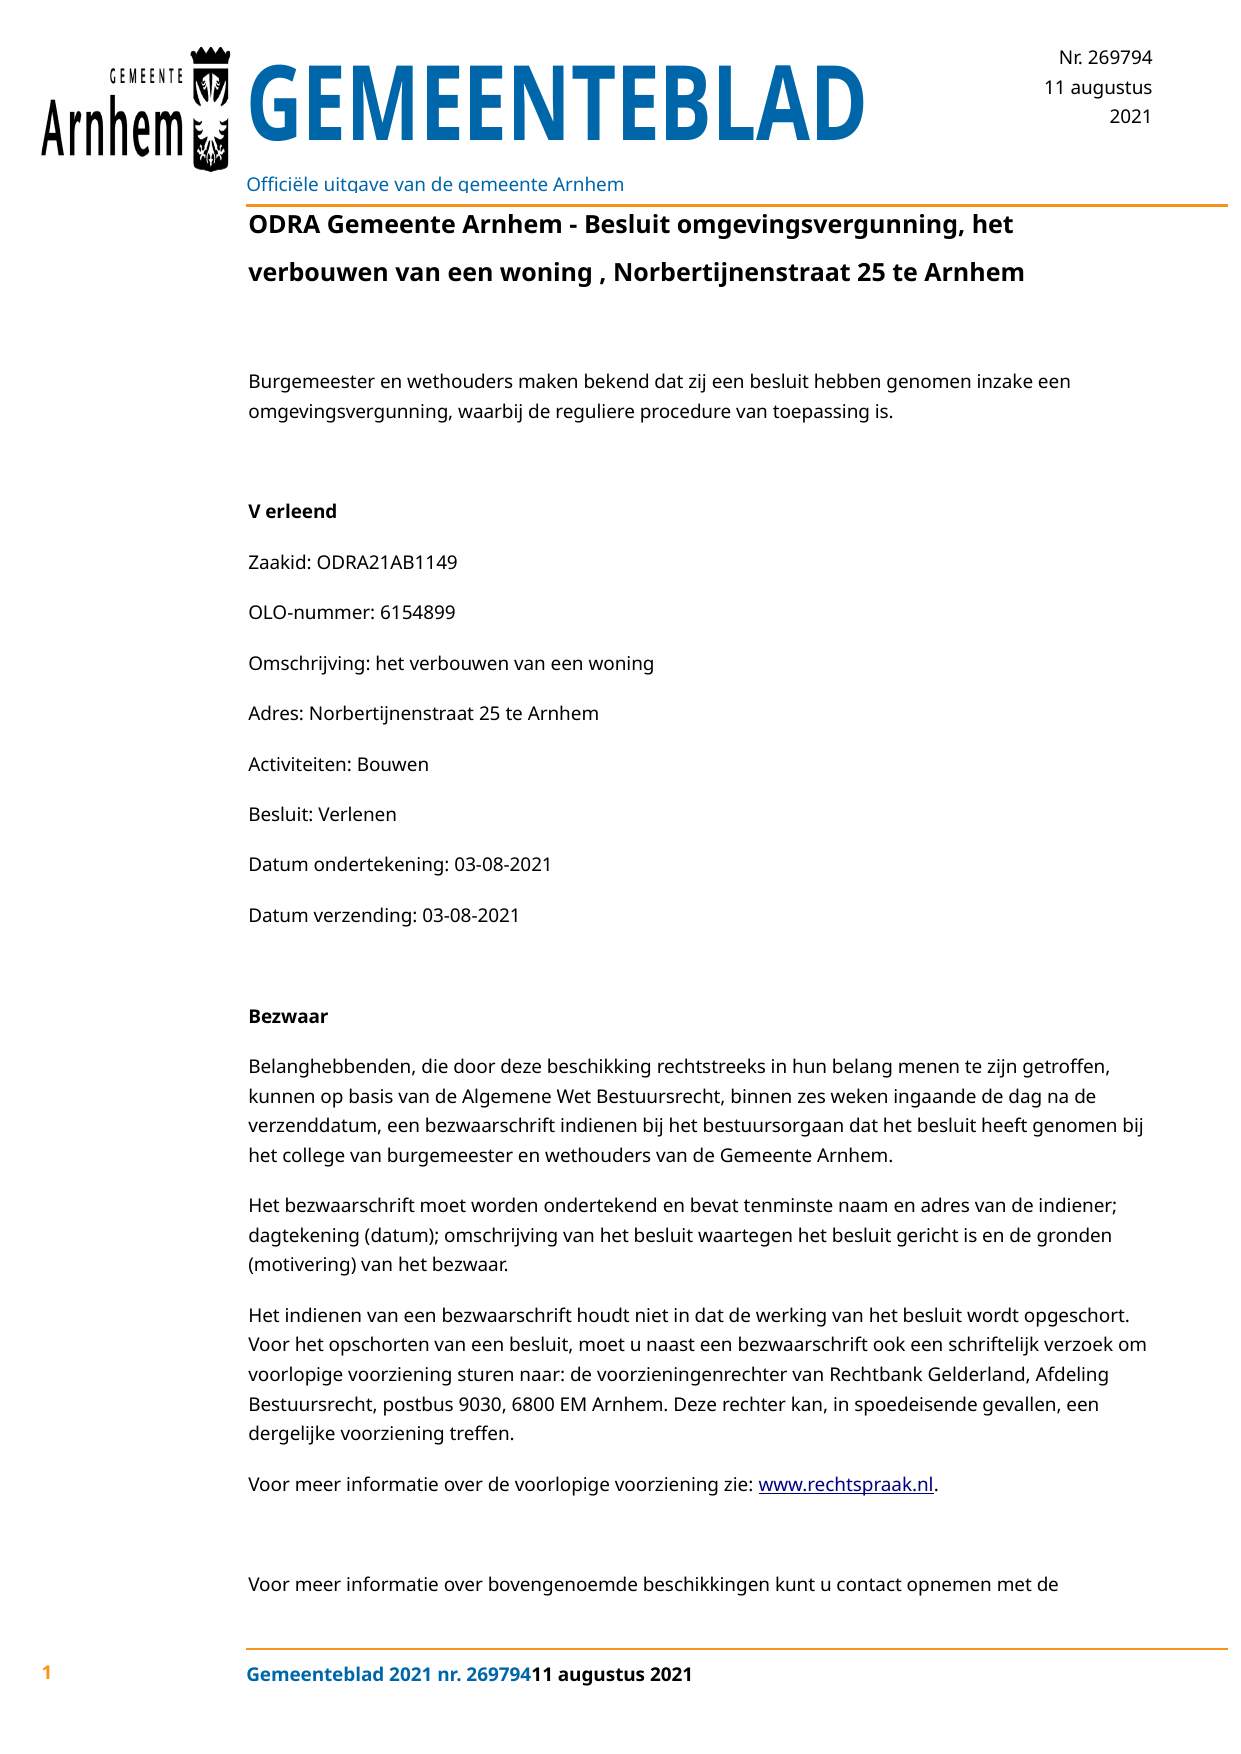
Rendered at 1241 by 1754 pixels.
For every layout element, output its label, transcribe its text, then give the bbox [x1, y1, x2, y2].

text Het indienen van een bezwaarschrift houdt niet in dat de werking van het besluit wordt opgeschort. Voor het opschorten van een besluit, moet u naast een bezwaarschrift ook een schriftelijk verzoek om voorlopige voorziening sturen naar: de voorzieningenrechter van Rechtbank Gelderland, Afdeling Bestuursrecht, postbus 9030, 6800 EM Arnhem. Deze rechter kan, in spoedeisende gevallen, een dergelijke voorziening treffen. [248, 1302, 1152, 1446]
text Omschrijving: het verbouwen van een woning [248, 650, 1152, 676]
text OLO-nummer: 6154899 [248, 599, 1152, 625]
text Het bezwaarschrift moet worden ondertekend en bevat tenminste naam en adres van de indiener; dagtekening (datum); omschrijving van het besluit waartegen het besluit gericht is en de gronden (motivering) van het bezwaar. [248, 1192, 1152, 1277]
text Activiteiten: Bouwen [248, 751, 1152, 777]
text Datum verzending: 03-08-2021 [248, 902, 1152, 928]
text Besluit: Verlenen [248, 801, 1152, 827]
text Voor meer informatie over bovengenoemde beschikkingen kunt u contact opnemen met de [248, 1572, 1152, 1597]
text Bezwaar [248, 1003, 1152, 1029]
picture [41, 47, 231, 172]
text Voor meer informatie over de voorlopige voorziening zie: www.rechtspraak.nl. [248, 1471, 1152, 1497]
text Burgemeester en wethouders maken bekend dat zij een besluit hebben genomen inzake een omgevingsvergunning, waarbij de reguliere procedure van toepassing is. [248, 368, 1152, 424]
text Belanghebbenden, die door deze beschikking rechtstreeks in hun belang menen te zijn getroffen, kunnen op basis van de Algemene Wet Bestuursrecht, binnen zes weken ingaande de dag na de verzenddatum, een bezwaarschrift indienen bij het bestuursorgaan dat het besluit heeft genomen bij het college van burgemeester en wethouders van de Gemeente Arnhem. [248, 1053, 1152, 1168]
text ODRA Gemeente Arnhem - Besluit omgevingsvergunning, het verbouwen van een woning , Norbertijnenstraat 25 te Arnhem [248, 207, 1152, 288]
text Adres: Norbertijnenstraat 25 te Arnhem [248, 700, 1152, 726]
text Datum ondertekening: 03-08-2021 [248, 852, 1152, 877]
text V erleend [248, 499, 1152, 524]
text Zaakid: ODRA21AB1149 [248, 549, 1152, 575]
